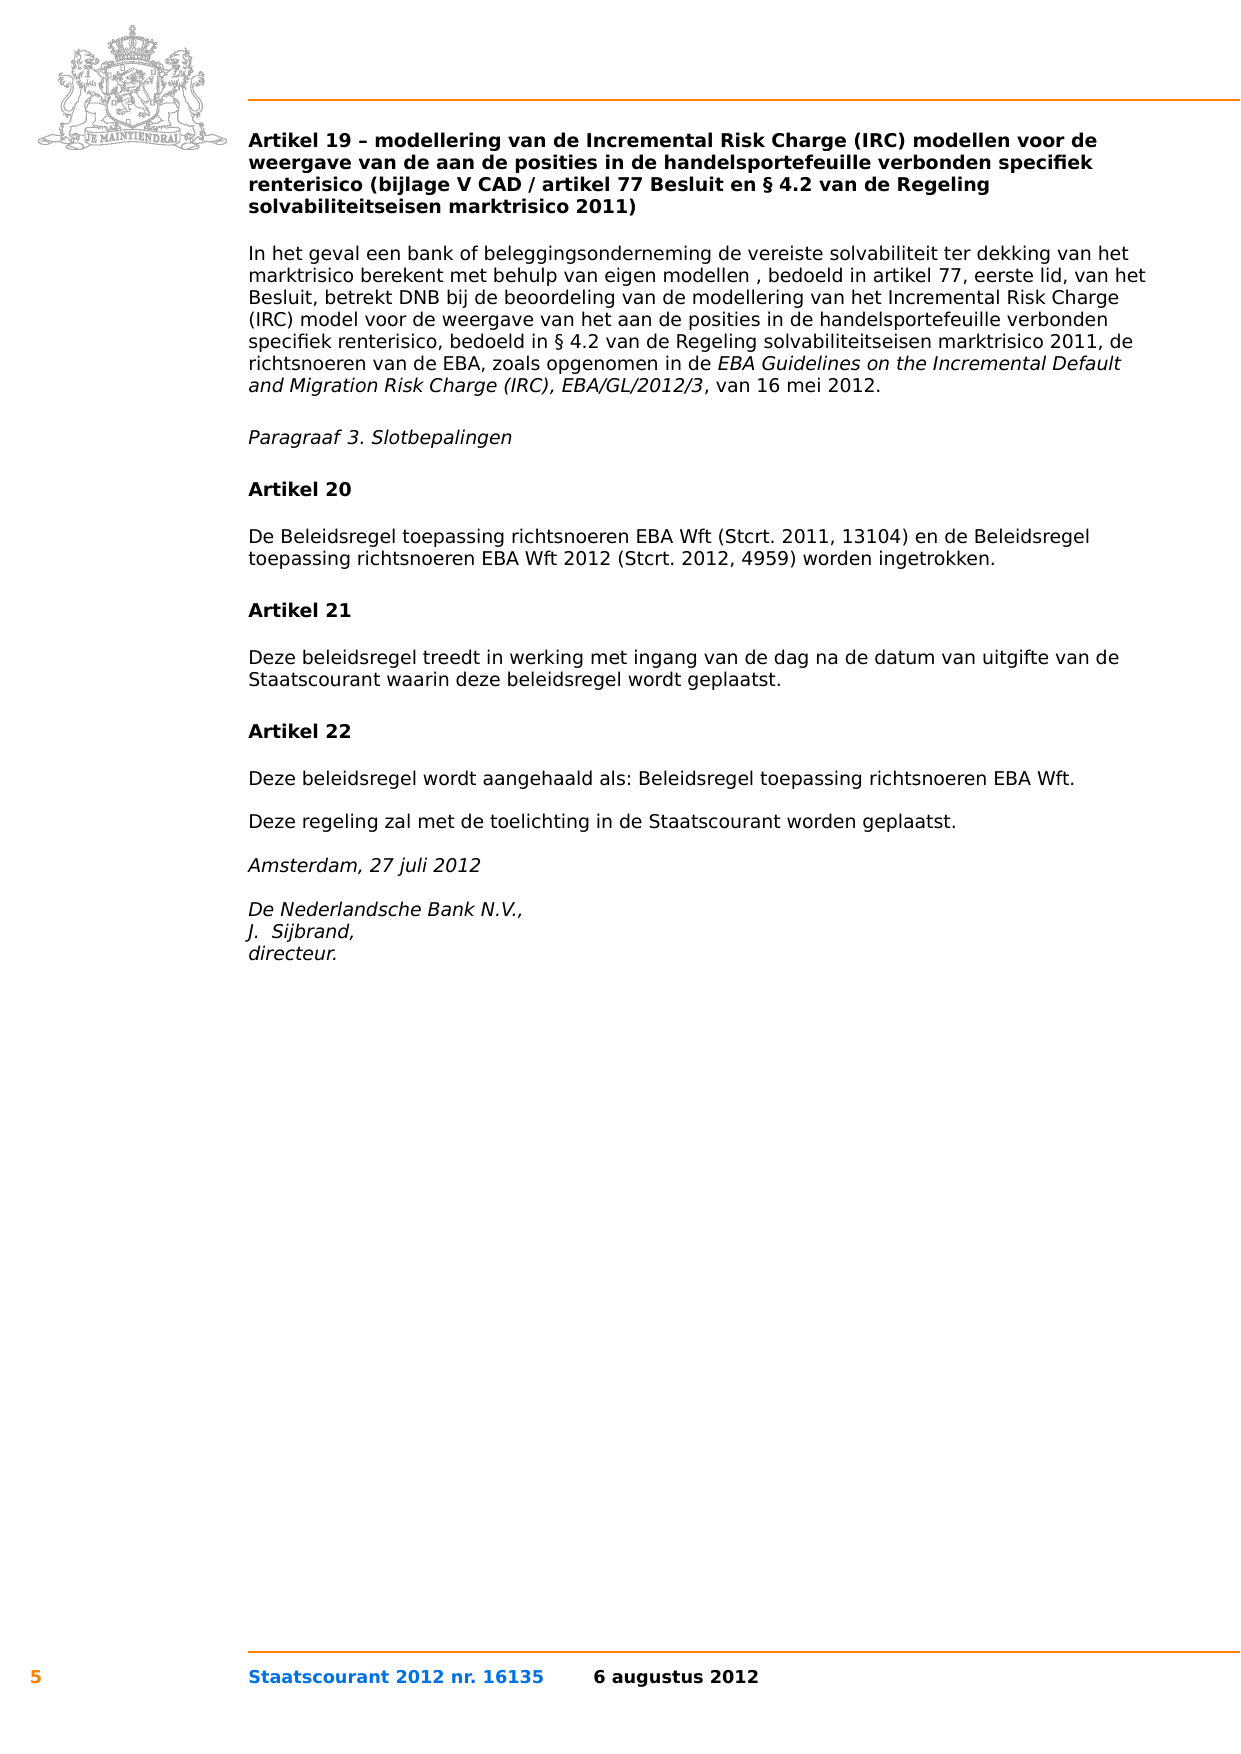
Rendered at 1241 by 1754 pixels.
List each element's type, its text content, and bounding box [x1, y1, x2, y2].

text De Beleidsregel toepassing richtsnoeren EBA Wft (Stcrt. 2011, 13104) en de Beleidsregel toepassing richtsnoeren EBA Wft 2012 (Stcrt. 2012, 4959) worden ingetrokken. [248, 526, 1163, 569]
text De Nederlandsche Bank N.V., J. Sijbrand, directeur. [248, 899, 1163, 965]
subtitle Artikel 19 – modellering van de Incremental Risk Charge (IRC) modellen voor de weergave van de aan de posities in de handelsportefeuille verbonden specifiek renterisico (bijlage V CAD / artikel 77 Besluit en § 4.2 van de Regeling solvabiliteitseisen marktrisico 2011) [248, 130, 1163, 218]
subtitle Artikel 22 [248, 721, 1163, 742]
text Deze regeling zal met de toelichting in de Staatscourant worden geplaatst. [248, 811, 1163, 833]
text Amsterdam, 27 juli 2012 [248, 855, 1163, 877]
subtitle Artikel 21 [248, 599, 1163, 622]
subtitle Paragraaf 3. Slotbepalingen [248, 427, 1163, 449]
text In het geval een bank of beleggingsonderneming de vereiste solvabiliteit ter dekking van het marktrisico berekent met behulp van eigen modellen , bedoeld in artikel 77, eerste lid, van het Besluit, betrekt DNB bij de beoordeling van de modellering van het Incremental Risk Charge (IRC) model voor de weergave van het aan de posities in de handelsportefeuille verbonden specifiek renterisico, bedoeld in § 4.2 van de Regeling solvabiliteitseisen marktrisico 2011, de richtsnoeren van de EBA, zoals opgenomen in de EBA Guidelines on the Incremental Default and Migration Risk Charge (IRC), EBA/GL/2012/3, van 16 mei 2012. [248, 243, 1163, 397]
text Deze beleidsregel treedt in werking met ingang van de dag na de datum van uitgifte van de Staatscourant waarin deze beleidsregel wordt geplaatst. [248, 647, 1163, 691]
picture [38, 25, 227, 150]
text Deze beleidsregel wordt aangehaald als: Beleidsregel toepassing richtsnoeren EBA Wft. [248, 767, 1163, 789]
subtitle Artikel 20 [248, 479, 1163, 501]
